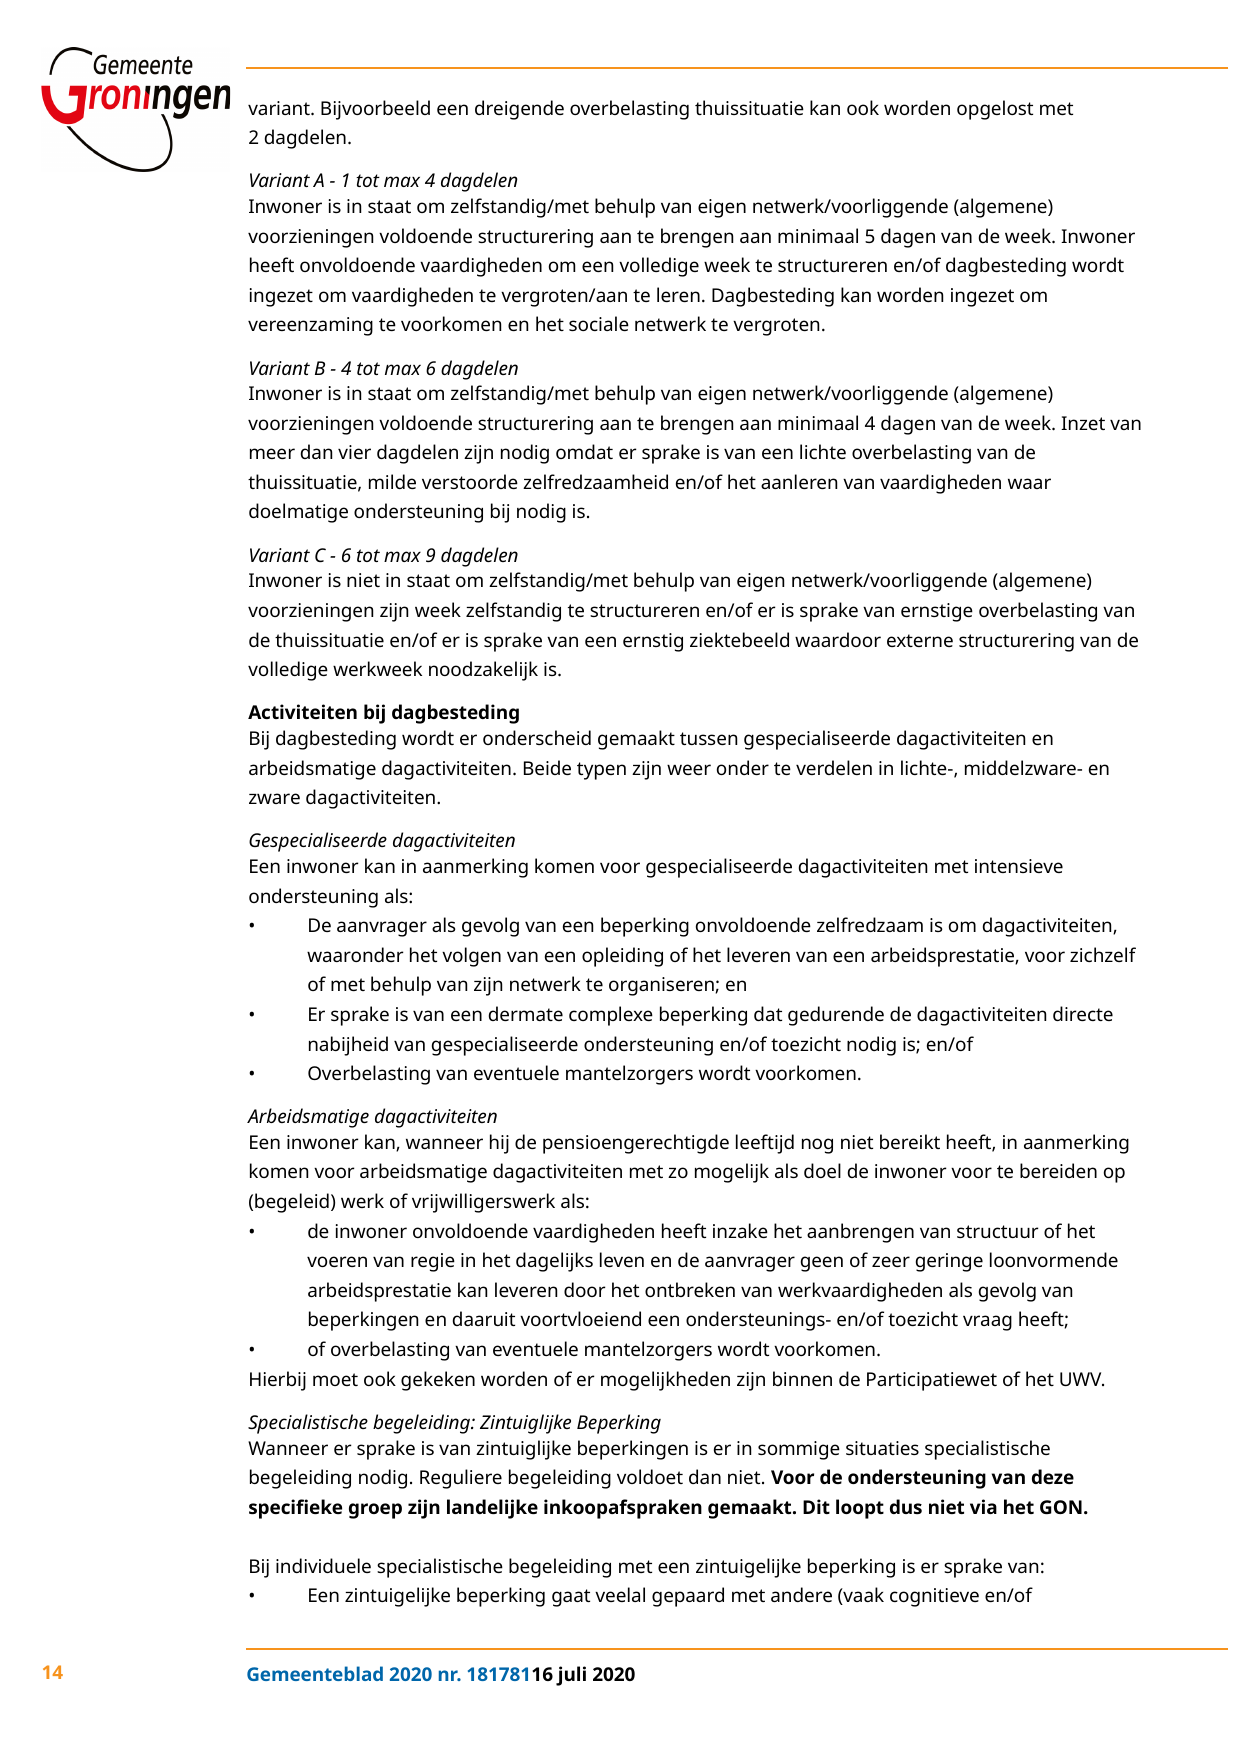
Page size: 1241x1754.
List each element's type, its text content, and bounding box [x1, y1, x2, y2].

text Variant B - 4 tot max 6 dagdelen [248, 355, 1152, 380]
text Activiteiten bij dagbesteding [248, 699, 1152, 725]
list of overbelasting van eventuele mantelzorgers wordt voorkomen. [248, 1336, 1152, 1362]
text Arbeidsmatige dagactiviteiten [248, 1103, 1152, 1129]
text Wanneer er sprake is van zintuiglijke beperkingen is er in sommige situaties specialistische begeleiding nodig. Reguliere begeleiding voldoet dan niet. Voor de ondersteuning van deze specifieke groep zijn landelijke inkoopafspraken gemaakt. Dit loopt dus niet via het GON. [248, 1435, 1152, 1519]
text variant. Bijvoorbeeld een dreigende overbelasting thuissituatie kan ook worden opgelost met 2 dagdelen. [248, 95, 1152, 150]
text Specialistische begeleiding: Zintuiglijke Beperking [248, 1409, 1152, 1435]
text Bij dagbesteding wordt er onderscheid gemaakt tussen gespecialiseerde dagactiviteiten en arbeidsmatige dagactiviteiten. Beide typen zijn weer onder te verdelen in lichte-, middelzware- en zware dagactiviteiten. [248, 725, 1152, 810]
list Overbelasting van eventuele mantelzorgers wordt voorkomen. [248, 1060, 1152, 1086]
list De aanvrager als gevolg van een beperking onvoldoende zelfredzaam is om dagactiviteiten, waaronder het volgen van een opleiding of het leveren van een arbeidsprestatie, voor zichzelf of met behulp van zijn netwerk te organiseren; en [248, 912, 1152, 997]
list Er sprake is van een dermate complexe beperking dat gedurende de dagactiviteiten directe nabijheid van gespecialiseerde ondersteuning en/of toezicht nodig is; en/of [248, 1001, 1152, 1056]
text Inwoner is in staat om zelfstandig/met behulp van eigen netwerk/voorliggende (algemene) voorzieningen voldoende structurering aan te brengen aan minimaal 5 dagen van de week. Inwoner heeft onvoldoende vaardigheden om een volledige week te structureren en/of dagbesteding wordt ingezet om vaardigheden te vergroten/aan te leren. Dagbesteding kan worden ingezet om vereenzaming te voorkomen en het sociale netwerk te vergroten. [248, 193, 1152, 337]
text Gespecialiseerde dagactiviteiten [248, 827, 1152, 853]
text Variant A - 1 tot max 4 dagdelen [248, 167, 1152, 193]
text Een inwoner kan, wanneer hij de pensioengerechtigde leeftijd nog niet bereikt heeft, in aanmerking komen voor arbeidsmatige dagactiviteiten met zo mogelijk als doel de inwoner voor te bereiden op (begeleid) werk of vrijwilligerswerk als: [248, 1129, 1152, 1214]
list de inwoner onvoldoende vaardigheden heeft inzake het aanbrengen van structuur of het voeren van regie in het dagelijks leven en de aanvrager geen of zeer geringe loonvormende arbeidsprestatie kan leveren door het ontbreken van werkvaardigheden als gevolg van beperkingen en daaruit voortvloeiend een ondersteunings- en/of toezicht vraag heeft; [248, 1218, 1152, 1332]
list Een zintuigelijke beperking gaat veelal gepaard met andere (vaak cognitieve en/of [248, 1583, 1152, 1608]
picture [41, 47, 231, 172]
text Variant C - 6 tot max 9 dagdelen [248, 542, 1152, 568]
text Inwoner is niet in staat om zelfstandig/met behulp van eigen netwerk/voorliggende (algemene) voorzieningen zijn week zelfstandig te structureren en/of er is sprake van ernstige overbelasting van de thuissituatie en/of er is sprake van een ernstig ziektebeeld waardoor externe structurering van de volledige werkweek noodzakelijk is. [248, 568, 1152, 682]
text Bij individuele specialistische begeleiding met een zintuigelijke beperking is er sprake van: [248, 1553, 1152, 1579]
text Een inwoner kan in aanmerking komen voor gespecialiseerde dagactiviteiten met intensieve ondersteuning als: [248, 853, 1152, 908]
text Hierbij moet ook gekeken worden of er mogelijkheden zijn binnen de Participatiewet of het UWV. [248, 1366, 1152, 1392]
text Inwoner is in staat om zelfstandig/met behulp van eigen netwerk/voorliggende (algemene) voorzieningen voldoende structurering aan te brengen aan minimaal 4 dagen van de week. Inzet van meer dan vier dagdelen zijn nodig omdat er sprake is van een lichte overbelasting van de thuissituatie, milde verstoorde zelfredzaamheid en/of het aanleren van vaardigheden waar doelmatige ondersteuning bij nodig is. [248, 380, 1152, 524]
